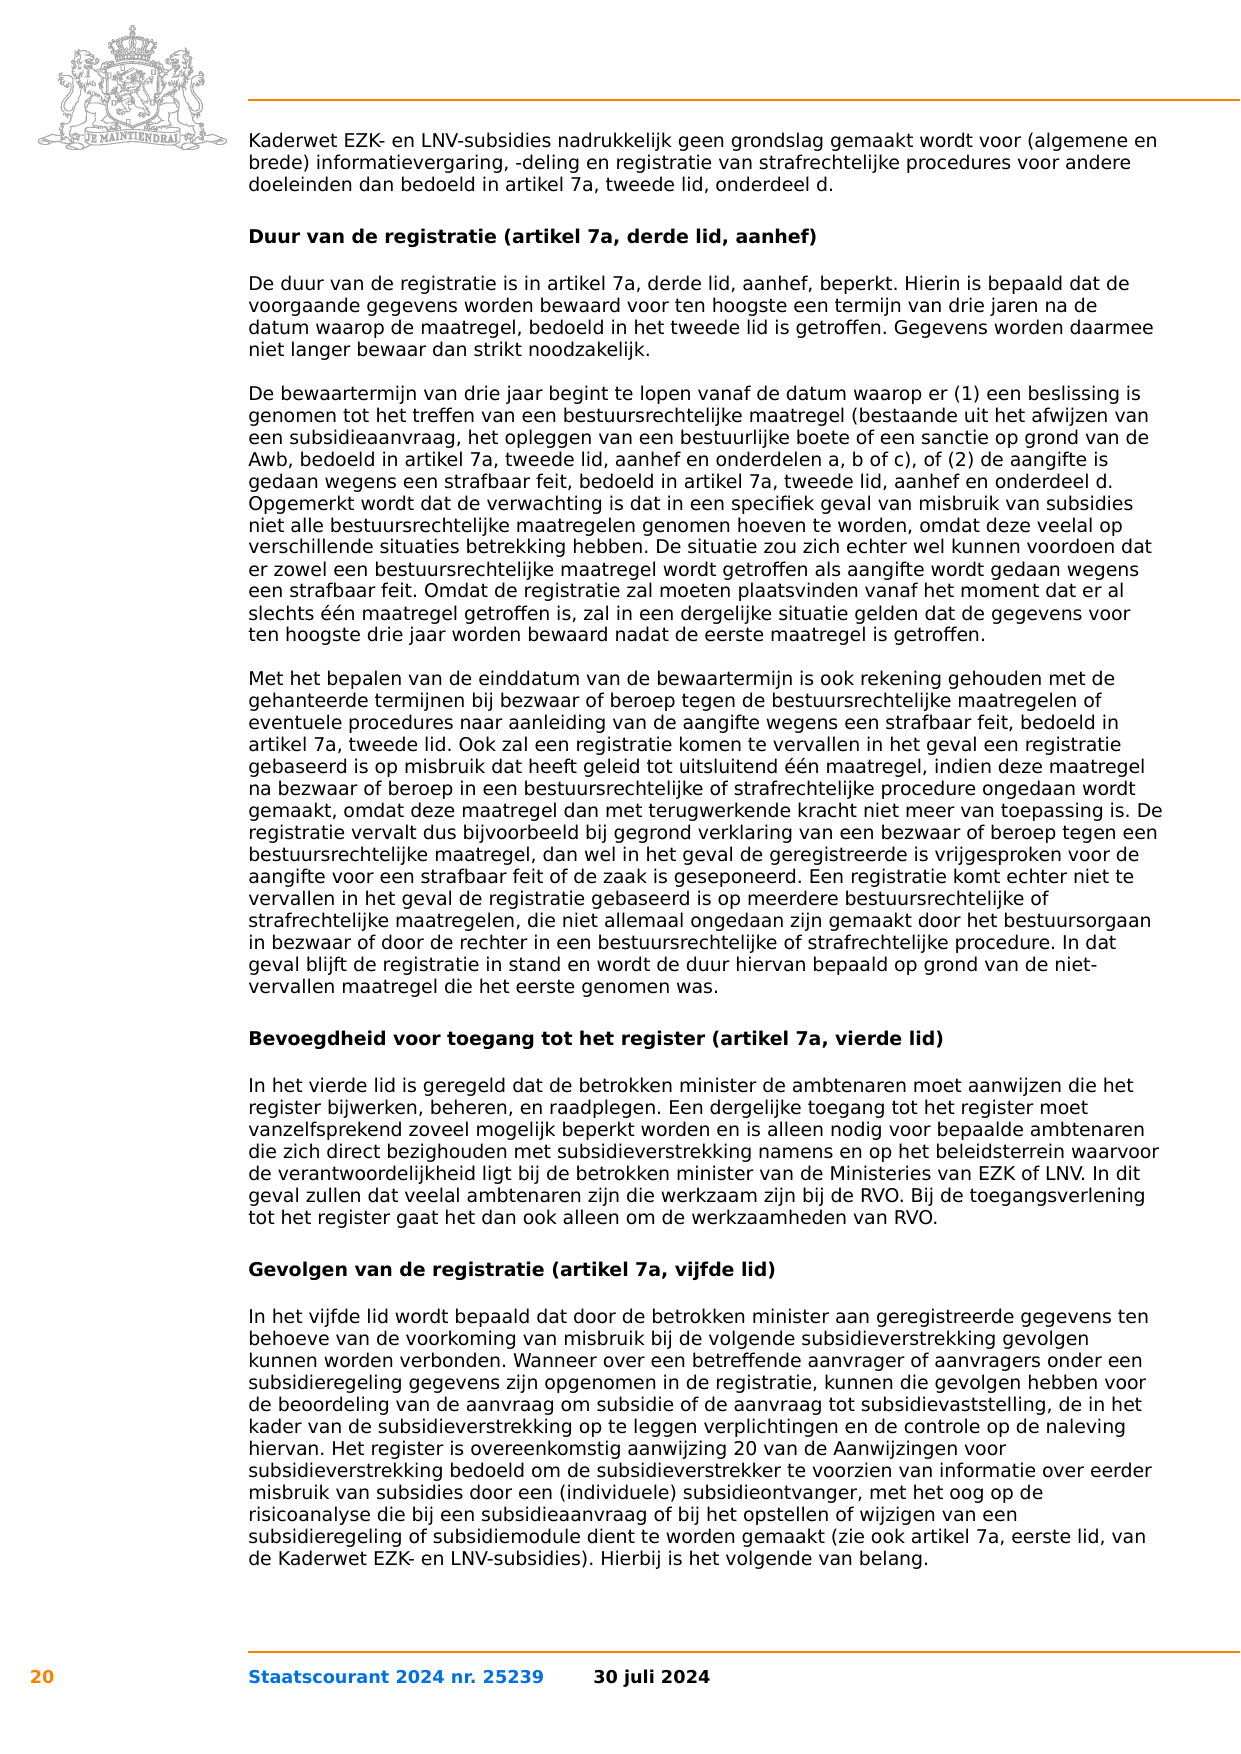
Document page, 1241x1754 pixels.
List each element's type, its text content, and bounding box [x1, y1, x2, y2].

text In het vijfde lid wordt bepaald dat door de betrokken minister aan geregistreerde gegevens ten behoeve van de voorkoming van misbruik bij de volgende subsidieverstrekking gevolgen kunnen worden verbonden. Wanneer over een betreffende aanvrager of aanvragers onder een subsidieregeling gegevens zijn opgenomen in de registratie, kunnen die gevolgen hebben voor de beoordeling van de aanvraag om subsidie of de aanvraag tot subsidievaststelling, de in het kader van de subsidieverstrekking op te leggen verplichtingen en de controle op de naleving hiervan. Het register is overeenkomstig aanwijzing 20 van de Aanwijzingen voor subsidieverstrekking bedoeld om de subsidieverstrekker te voorzien van informatie over eerder misbruik van subsidies door een (individuele) subsidieontvanger, met het oog op de risicoanalyse die bij een subsidieaanvraag of bij het opstellen of wijzigen van een subsidieregeling of subsidiemodule dient te worden gemaakt (zie ook artikel 7a, eerste lid, van de Kaderwet EZK- en LNV-subsidies). Hierbij is het volgende van belang. [248, 1306, 1163, 1569]
text In het vierde lid is geregeld dat de betrokken minister de ambtenaren moet aanwijzen die het register bijwerken, beheren, en raadplegen. Een dergelijke toegang tot het register moet vanzelfsprekend zoveel mogelijk beperkt worden en is alleen nodig voor bepaalde ambtenaren die zich direct bezighouden met subsidieverstrekking namens en op het beleidsterrein waarvoor de verantwoordelijkheid ligt bij de betrokken minister van de Ministeries van EZK of LNV. In dit geval zullen dat veelal ambtenaren zijn die werkzaam zijn bij de RVO. Bij de toegangsverlening tot het register gaat het dan ook alleen om de werkzaamheden van RVO. [248, 1075, 1163, 1229]
subtitle Gevolgen van de registratie (artikel 7a, vijfde lid) [248, 1259, 1163, 1281]
subtitle Duur van de registratie (artikel 7a, derde lid, aanhef) [248, 226, 1163, 248]
text De bewaartermijn van drie jaar begint te lopen vanaf de datum waarop er (1) een beslissing is genomen tot het treffen van een bestuursrechtelijke maatregel (bestaande uit het afwijzen van een subsidieaanvraag, het opleggen van een bestuurlijke boete of een sanctie op grond van de Awb, bedoeld in artikel 7a, tweede lid, aanhef en onderdelen a, b of c), of (2) de aangifte is gedaan wegens een strafbaar feit, bedoeld in artikel 7a, tweede lid, aanhef en onderdeel d. Opgemerkt wordt dat de verwachting is dat in een specifiek geval van misbruik van subsidies niet alle bestuursrechtelijke maatregelen genomen hoeven te worden, omdat deze veelal op verschillende situaties betrekking hebben. De situatie zou zich echter wel kunnen voordoen dat er zowel een bestuursrechtelijke maatregel wordt getroffen als aangifte wordt gedaan wegens een strafbaar feit. Omdat de registratie zal moeten plaatsvinden vanaf het moment dat er al slechts één maatregel getroffen is, zal in een dergelijke situatie gelden dat de gegevens voor ten hoogste drie jaar worden bewaard nadat de eerste maatregel is getroffen. [248, 383, 1163, 646]
text De duur van de registratie is in artikel 7a, derde lid, aanhef, beperkt. Hierin is bepaald dat de voorgaande gegevens worden bewaard voor ten hoogste een termijn van drie jaren na de datum waarop de maatregel, bedoeld in het tweede lid is getroffen. Gegevens worden daarmee niet langer bewaar dan strikt noodzakelijk. [248, 273, 1163, 361]
text Kaderwet EZK- en LNV-subsidies nadrukkelijk geen grondslag gemaakt wordt voor (algemene en brede) informatievergaring, -deling en registratie van strafrechtelijke procedures voor andere doeleinden dan bedoeld in artikel 7a, tweede lid, onderdeel d. [248, 130, 1163, 196]
subtitle Bevoegdheid voor toegang tot het register (artikel 7a, vierde lid) [248, 1028, 1163, 1050]
text Met het bepalen van de einddatum van de bewaartermijn is ook rekening gehouden met de gehanteerde termijnen bij bezwaar of beroep tegen de bestuursrechtelijke maatregelen of eventuele procedures naar aanleiding van de aangifte wegens een strafbaar feit, bedoeld in artikel 7a, tweede lid. Ook zal een registratie komen te vervallen in het geval een registratie gebaseerd is op misbruik dat heeft geleid tot uitsluitend één maatregel, indien deze maatregel na bezwaar of beroep in een bestuursrechtelijke of strafrechtelijke procedure ongedaan wordt gemaakt, omdat deze maatregel dan met terugwerkende kracht niet meer van toepassing is. De registratie vervalt dus bijvoorbeeld bij gegrond verklaring van een bezwaar of beroep tegen een bestuursrechtelijke maatregel, dan wel in het geval de geregistreerde is vrijgesproken voor de aangifte voor een strafbaar feit of de zaak is geseponeerd. Een registratie komt echter niet te vervallen in het geval de registratie gebaseerd is op meerdere bestuursrechtelijke of strafrechtelijke maatregelen, die niet allemaal ongedaan zijn gemaakt door het bestuursorgaan in bezwaar of door de rechter in een bestuursrechtelijke of strafrechtelijke procedure. In dat geval blijft de registratie in stand en wordt de duur hiervan bepaald op grond van de niet-vervallen maatregel die het eerste genomen was. [248, 668, 1163, 998]
picture [38, 25, 227, 150]
